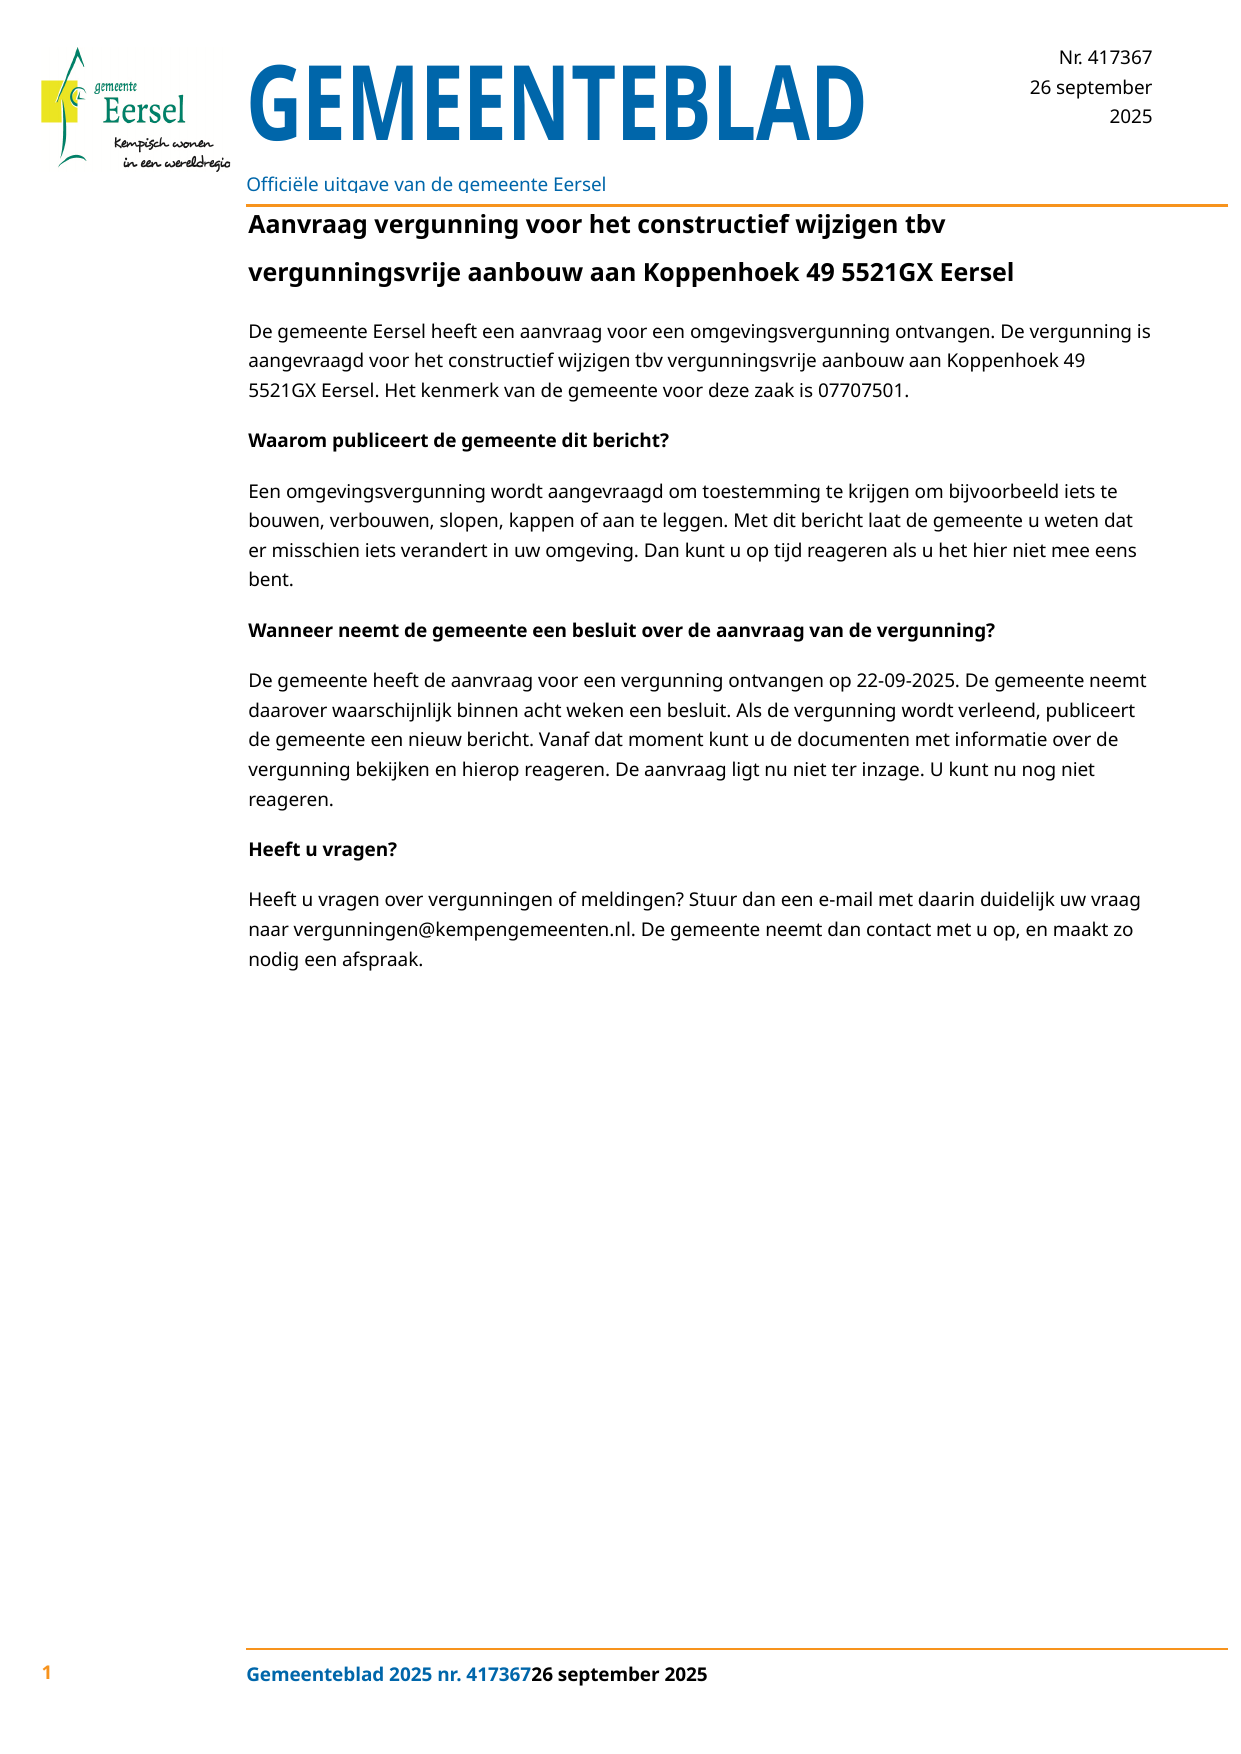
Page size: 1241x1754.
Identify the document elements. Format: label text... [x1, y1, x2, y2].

text Aanvraag vergunning voor het constructief wijzigen tbv vergunningsvrije aanbouw aan Koppenhoek 49 5521GX Eersel [248, 207, 1152, 288]
text Heeft u vragen over vergunningen of meldingen? Stuur dan een e-mail met daarin duidelijk uw vraag naar vergunningen@kempengemeenten.nl. De gemeente neemt dan contact met u op, en maakt zo nodig een afspraak. [248, 887, 1152, 972]
text Wanneer neemt de gemeente een besluit over de aanvraag van de vergunning? [248, 617, 1152, 643]
text Waarom publiceert de gemeente dit bericht? [248, 427, 1152, 453]
picture [41, 47, 231, 172]
text De gemeente heeft de aanvraag voor een vergunning ontvangen op 22-09-2025. De gemeente neemt daarover waarschijnlijk binnen acht weken een besluit. Als de vergunning wordt verleend, publiceert de gemeente een nieuw bericht. Vanaf dat moment kunt u de documenten met informatie over de vergunning bekijken en hierop reageren. De aanvraag ligt nu niet ter inzage. U kunt nu nog niet reageren. [248, 667, 1152, 812]
text Heeft u vragen? [248, 836, 1152, 862]
text De gemeente Eersel heeft een aanvraag voor een omgevingsvergunning ontvangen. De vergunning is aangevraagd voor het constructief wijzigen tbv vergunningsvrije aanbouw aan Koppenhoek 49 5521GX Eersel. Het kenmerk van de gemeente voor deze zaak is 07707501. [248, 318, 1152, 403]
text Een omgevingsvergunning wordt aangevraagd om toestemming te krijgen om bijvoorbeeld iets te bouwen, verbouwen, slopen, kappen of aan te leggen. Met dit bericht laat de gemeente u weten dat er misschien iets verandert in uw omgeving. Dan kunt u op tijd reageren als u het hier niet mee eens bent. [248, 478, 1152, 592]
